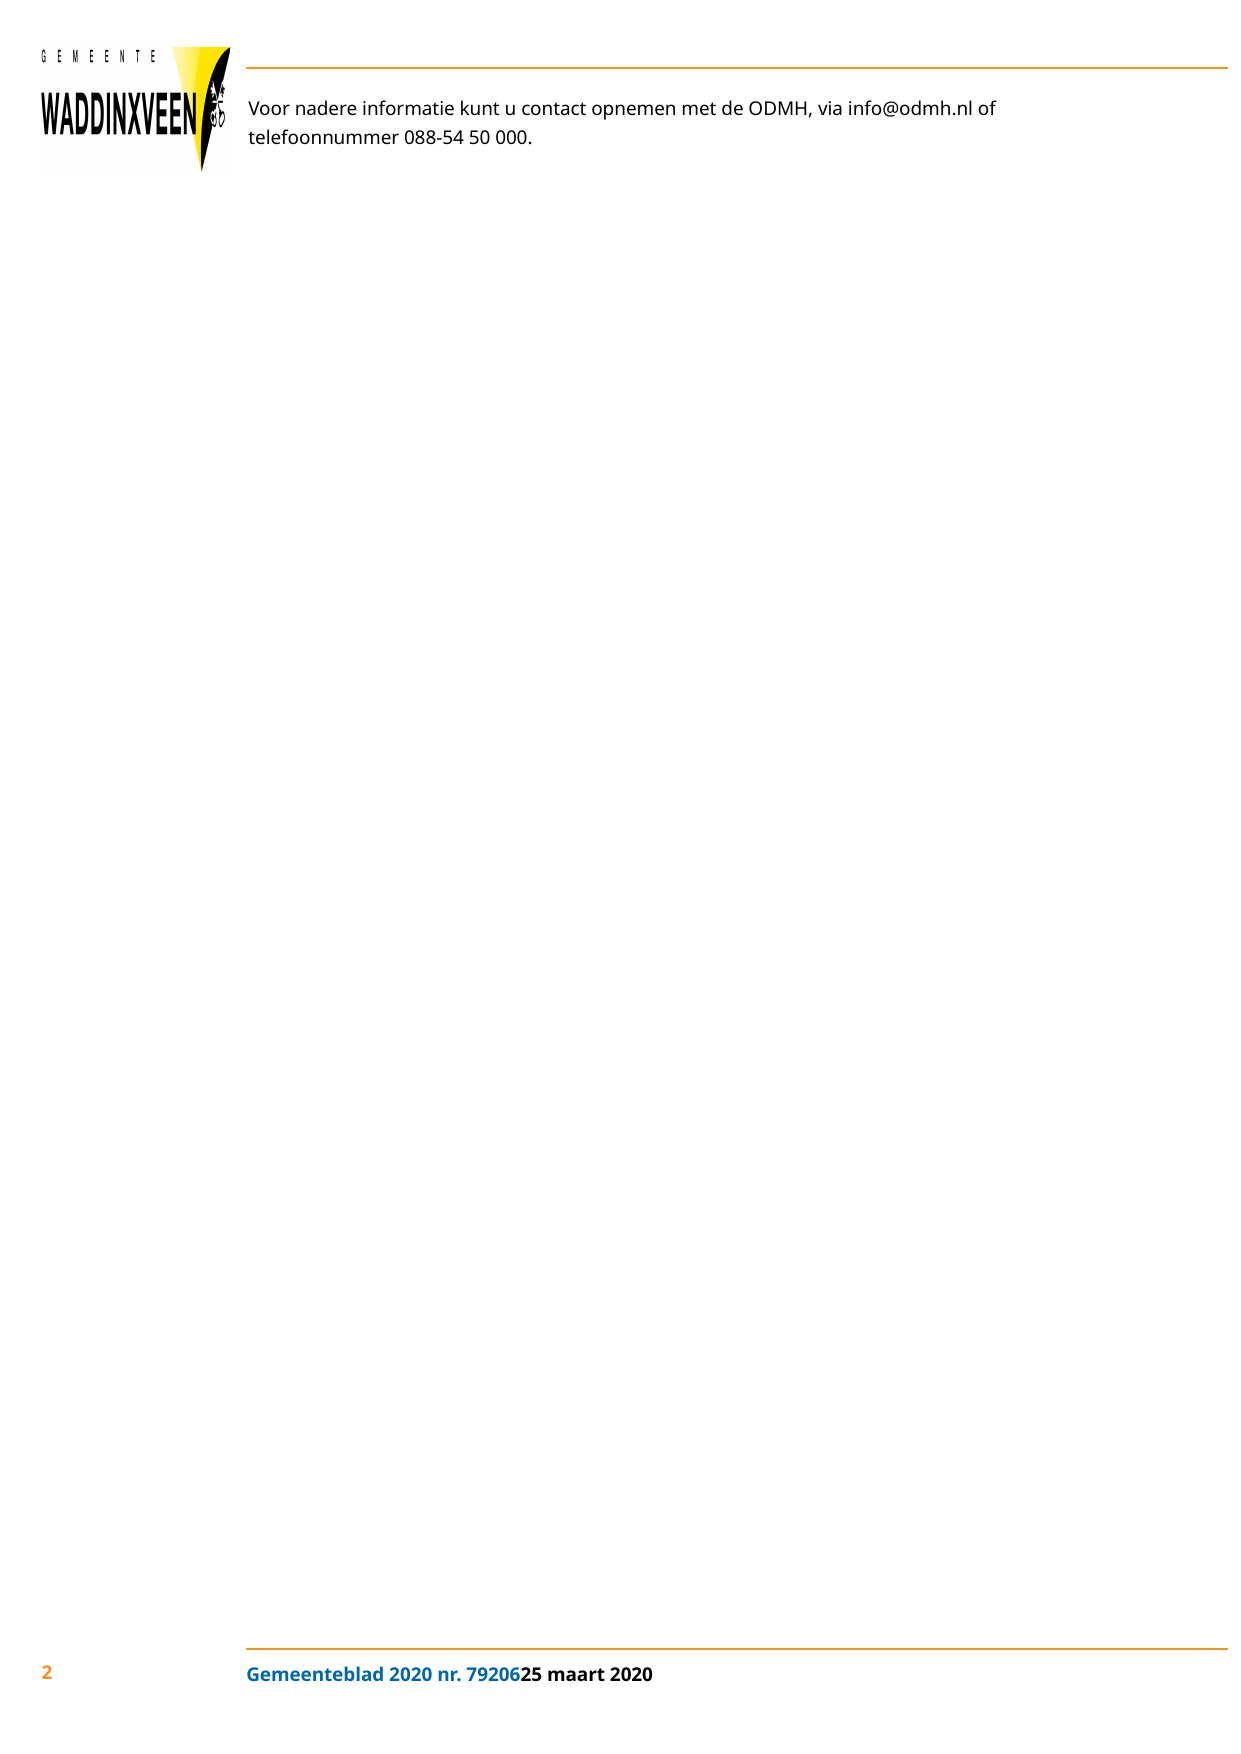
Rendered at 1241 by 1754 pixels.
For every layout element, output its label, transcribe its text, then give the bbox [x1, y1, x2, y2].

text Voor nadere informatie kunt u contact opnemen met de ODMH, via info@odmh.nl of telefoonnummer 088-54 50 000. [248, 95, 1152, 150]
picture [41, 47, 231, 172]
